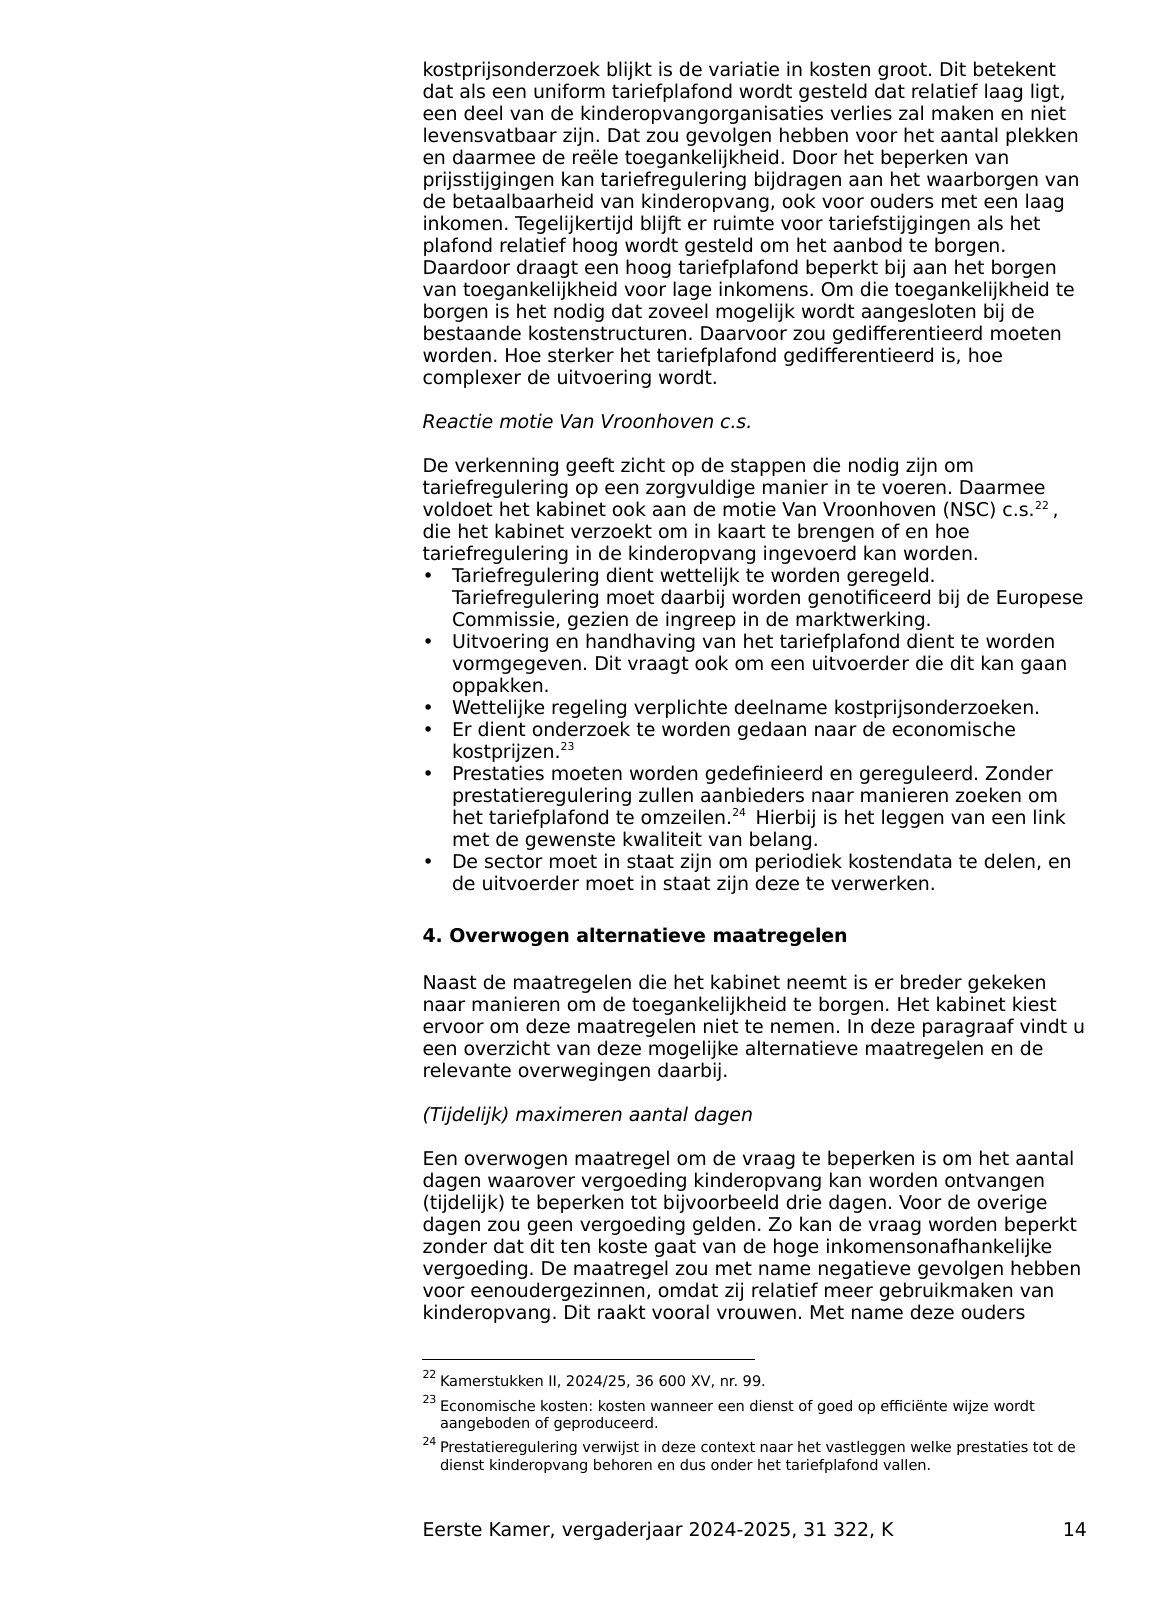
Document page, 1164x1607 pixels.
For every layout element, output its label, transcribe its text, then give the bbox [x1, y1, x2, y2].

text • Wettelijke regeling verplichte deelname kostprijsonderzoeken. [422, 697, 1087, 719]
text kostprijsonderzoek blijkt is de variatie in kosten groot. Dit betekent dat als een uniform tariefplafond wordt gesteld dat relatief laag ligt, een deel van de kinderopvangorganisaties verlies zal maken en niet levensvatbaar zijn. Dat zou gevolgen hebben voor het aantal plekken en daarmee de reële toegankelijkheid. Door het beperken van prijsstijgingen kan tariefregulering bijdragen aan het waarborgen van de betaalbaarheid van kinderopvang, ook voor ouders met een laag inkomen. Tegelijkertijd blijft er ruimte voor tariefstijgingen als het plafond relatief hoog wordt gesteld om het aanbod te borgen. Daardoor draagt een hoog tariefplafond beperkt bij aan het borgen van toegankelijkheid voor lage inkomens. Om die toegankelijkheid te borgen is het nodig dat zoveel mogelijk wordt aangesloten bij de bestaande kostenstructuren. Daarvoor zou gedifferentieerd moeten worden. Hoe sterker het tariefplafond gedifferentieerd is, hoe complexer de uitvoering wordt. [422, 59, 1087, 389]
text Prestatieregulering verwijst in deze context naar het vastleggen welke prestaties tot de dienst kinderopvang behoren en dus onder het tariefplafond vallen. [422, 1435, 1087, 1474]
text • De sector moet in staat zijn om periodiek kostendata te delen, en de uitvoerder moet in staat zijn deze te verwerken. [422, 851, 1087, 895]
text • Prestaties moeten worden gedefinieerd en gereguleerd. Zonder prestatieregulering zullen aanbieders naar manieren zoeken om het tariefplafond te omzeilen. Hierbij is het leggen van een link met de gewenste kwaliteit van belang. [422, 763, 1087, 851]
subtitle Reactie motie Van Vroonhoven c.s. [422, 411, 1087, 433]
text Kamerstukken II, 2024/25, 36 600 XV, nr. 99. [422, 1368, 1087, 1391]
text • Er dient onderzoek te worden gedaan naar de economische kostprijzen. [422, 719, 1087, 763]
subtitle 4. Overwogen alternatieve maatregelen [422, 925, 1087, 947]
text Een overwogen maatregel om de vraag te beperken is om het aantal dagen waarover vergoeding kinderopvang kan worden ontvangen (tijdelijk) te beperken tot bijvoorbeeld drie dagen. Voor de overige dagen zou geen vergoeding gelden. Zo kan de vraag worden beperkt zonder dat dit ten koste gaat van de hoge inkomensonafhankelijke vergoeding. De maatregel zou met name negatieve gevolgen hebben voor eenoudergezinnen, omdat zij relatief meer gebruikmaken van kinderopvang. Dit raakt vooral vrouwen. Met name deze ouders [422, 1148, 1087, 1324]
text De verkenning geeft zicht op de stappen die nodig zijn om tariefregulering op een zorgvuldige manier in te voeren. Daarmee voldoet het kabinet ook aan de motie Van Vroonhoven (NSC) c.s., die het kabinet verzoekt om in kaart te brengen of en hoe tariefregulering in de kinderopvang ingevoerd kan worden. [422, 455, 1087, 565]
text Naast de maatregelen die het kabinet neemt is er breder gekeken naar manieren om de toegankelijkheid te borgen. Het kabinet kiest ervoor om deze maatregelen niet te nemen. In deze paragraaf vindt u een overzicht van deze mogelijke alternatieve maatregelen en de relevante overwegingen daarbij. [422, 972, 1087, 1082]
text • Uitvoering en handhaving van het tariefplafond dient te worden vormgegeven. Dit vraagt ook om een uitvoerder die dit kan gaan oppakken. [422, 631, 1087, 697]
text • Tariefregulering dient wettelijk te worden geregeld. Tariefregulering moet daarbij worden genotificeerd bij de Europese Commissie, gezien de ingreep in de marktwerking. [422, 565, 1087, 631]
subtitle (Tijdelijk) maximeren aantal dagen [422, 1104, 1087, 1126]
text Economische kosten: kosten wanneer een dienst of goed op efficiënte wijze wordt aangeboden of geproduceerd. [422, 1393, 1087, 1432]
